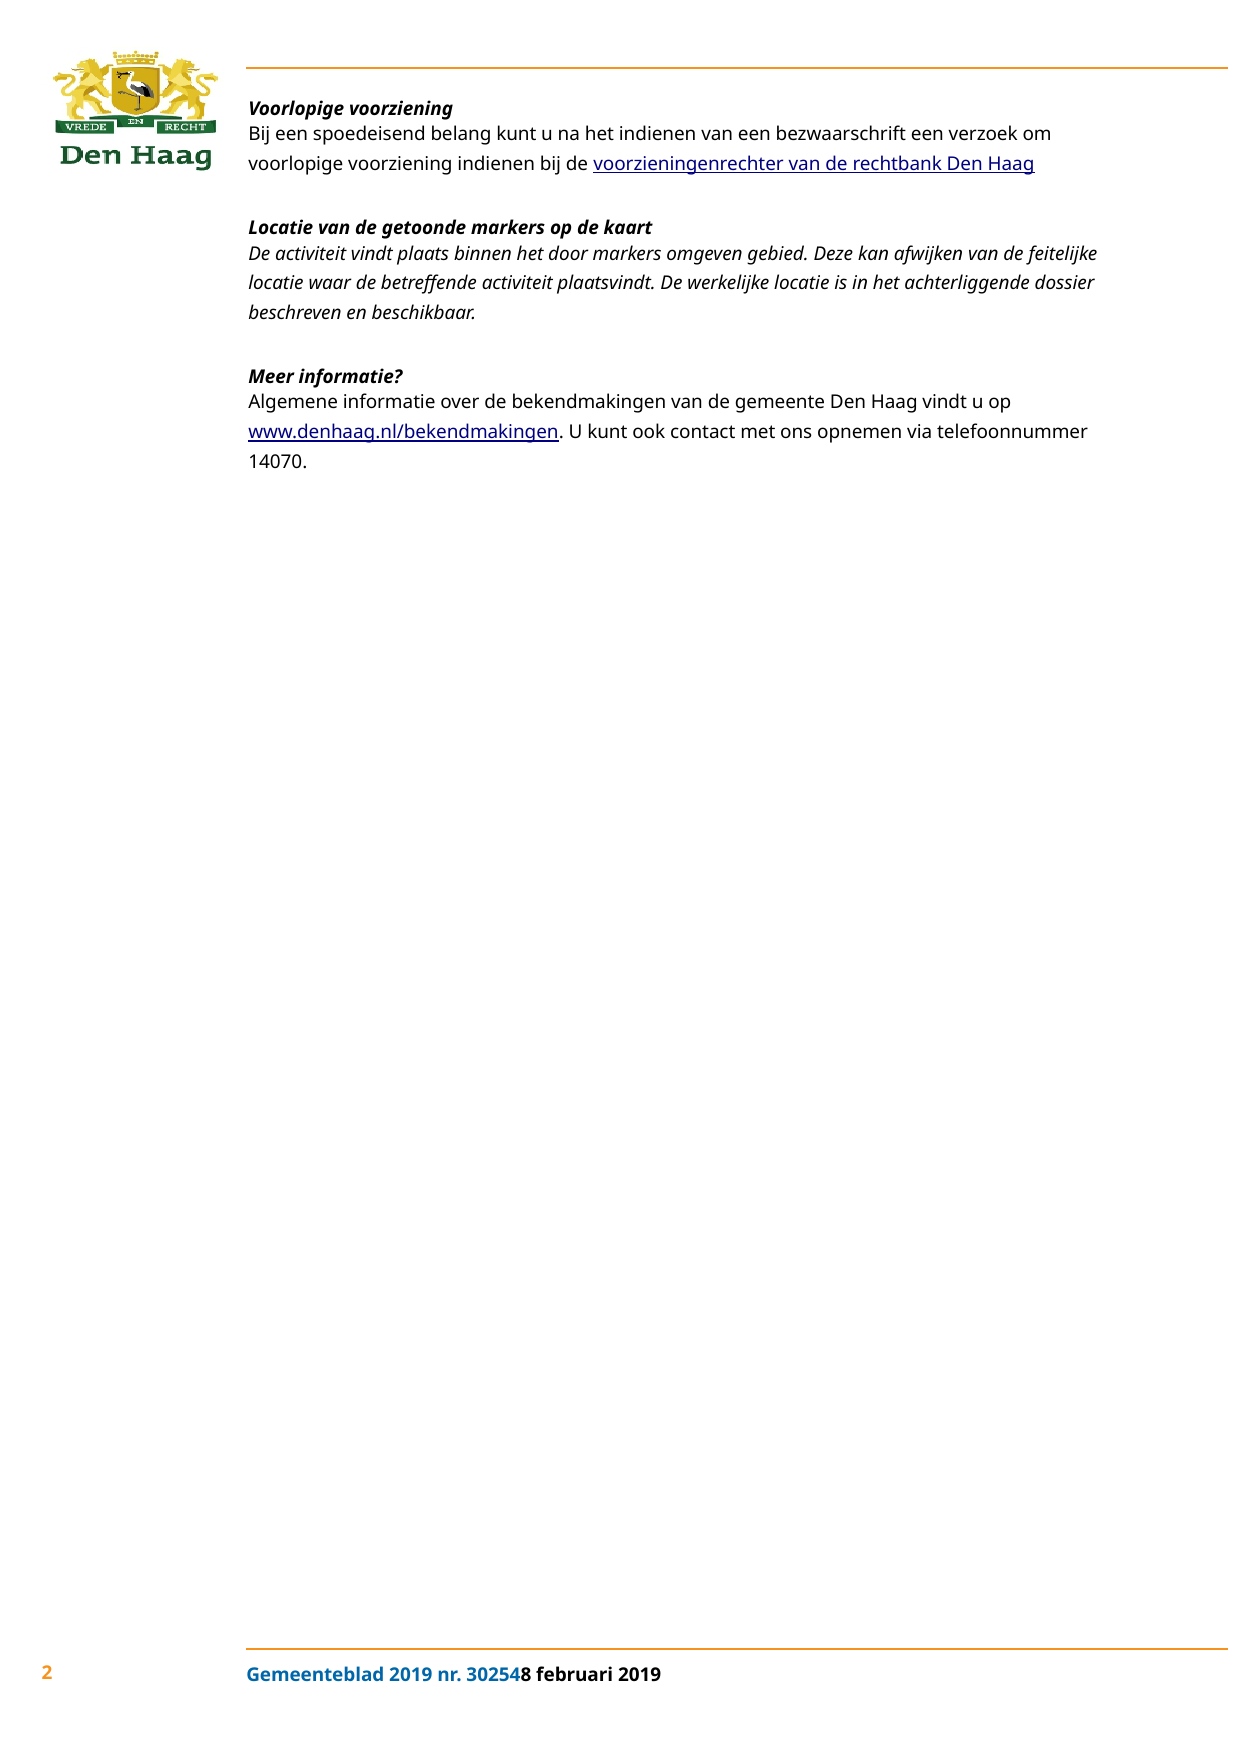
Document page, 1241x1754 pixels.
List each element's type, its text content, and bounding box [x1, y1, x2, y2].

text Locatie van de getoonde markers op de kaart [248, 214, 1152, 240]
text Voorlopige voorziening [248, 95, 1152, 121]
text Algemene informatie over de bekendmakingen van de gemeente Den Haag vindt u op www.denhaag.nl/bekendmakingen. U kunt ook contact met ons opnemen via telefoonnummer 14070. [248, 389, 1152, 473]
text Bij een spoedeisend belang kunt u na het indienen van een bezwaarschrift een verzoek om voorlopige voorziening indienen bij de voorzieningenrechter van de rechtbank Den Haag [248, 121, 1152, 176]
text De activiteit vindt plaats binnen het door markers omgeven gebied. Deze kan afwijken van de feitelijke locatie waar de betreffende activiteit plaatsvindt. De werkelijke locatie is in het achterliggende dossier beschreven en beschikbaar. [248, 240, 1152, 325]
text Meer informatie? [248, 363, 1152, 389]
picture [41, 47, 231, 172]
